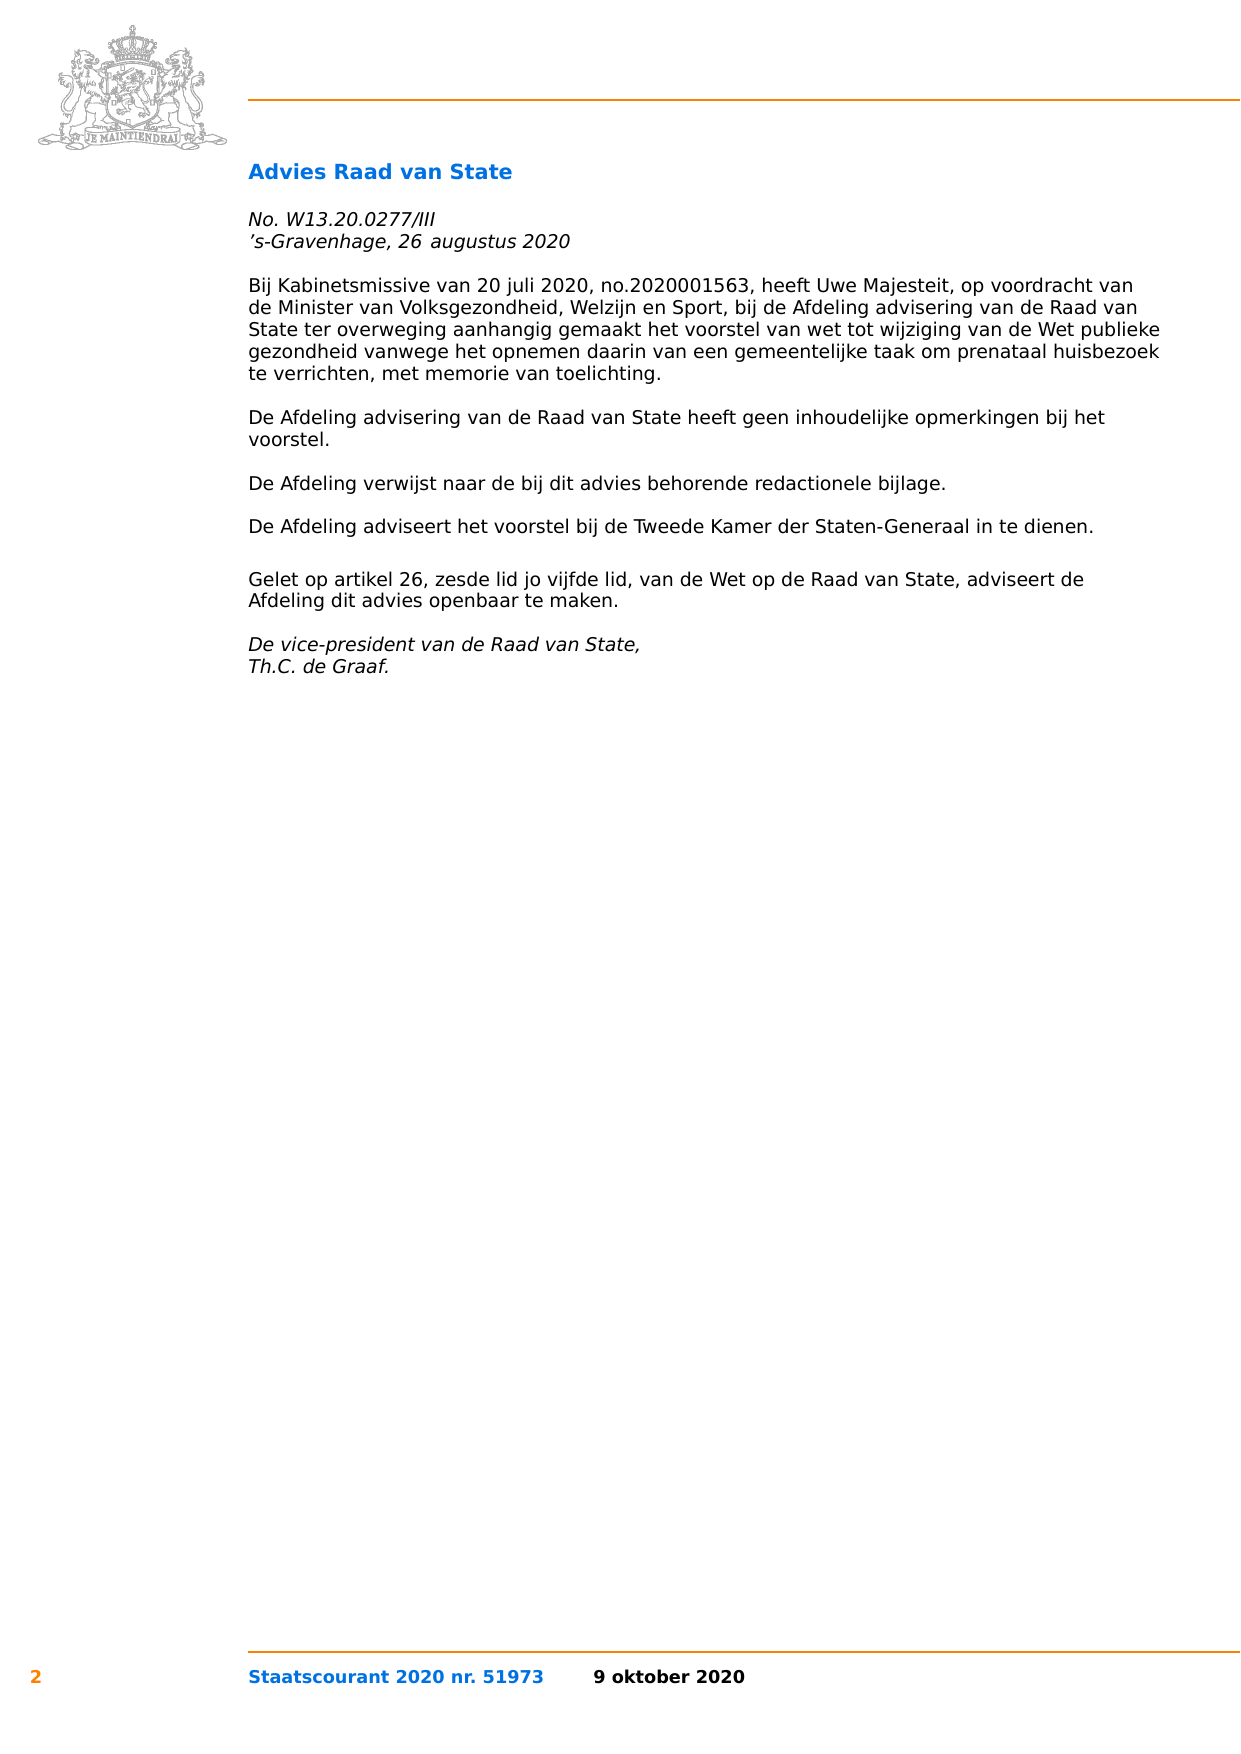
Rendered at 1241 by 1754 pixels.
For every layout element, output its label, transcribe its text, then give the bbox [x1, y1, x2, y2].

text Gelet op artikel 26, zesde lid jo vijfde lid, van de Wet op de Raad van State, adviseert de Afdeling dit advies openbaar te maken. [248, 568, 1163, 612]
text De Afdeling advisering van de Raad van State heeft geen inhoudelijke opmerkingen bij het voorstel. [248, 407, 1163, 451]
text No. W13.20.0277/III [248, 209, 1163, 231]
text De vice-president van de Raad van State, Th.C. de Graaf. [248, 634, 1163, 678]
subtitle Advies Raad van State [248, 160, 1163, 184]
picture [38, 25, 227, 150]
text De Afdeling adviseert het voorstel bij de Tweede Kamer der Staten-Generaal in te dienen. [248, 516, 1163, 538]
text De Afdeling verwijst naar de bij dit advies behorende redactionele bijlage. [248, 473, 1163, 494]
text Bij Kabinetsmissive van 20 juli 2020, no.2020001563, heeft Uwe Majesteit, op voordracht van de Minister van Volksgezondheid, Welzijn en Sport, bij de Afdeling advisering van de Raad van State ter overweging aanhangig gemaakt het voorstel van wet tot wijziging van de Wet publieke gezondheid vanwege het opnemen daarin van een gemeentelijke taak om prenataal huisbezoek te verrichten, met memorie van toelichting. [248, 275, 1163, 385]
text ’s-Gravenhage, 26 augustus 2020 [248, 231, 1163, 253]
